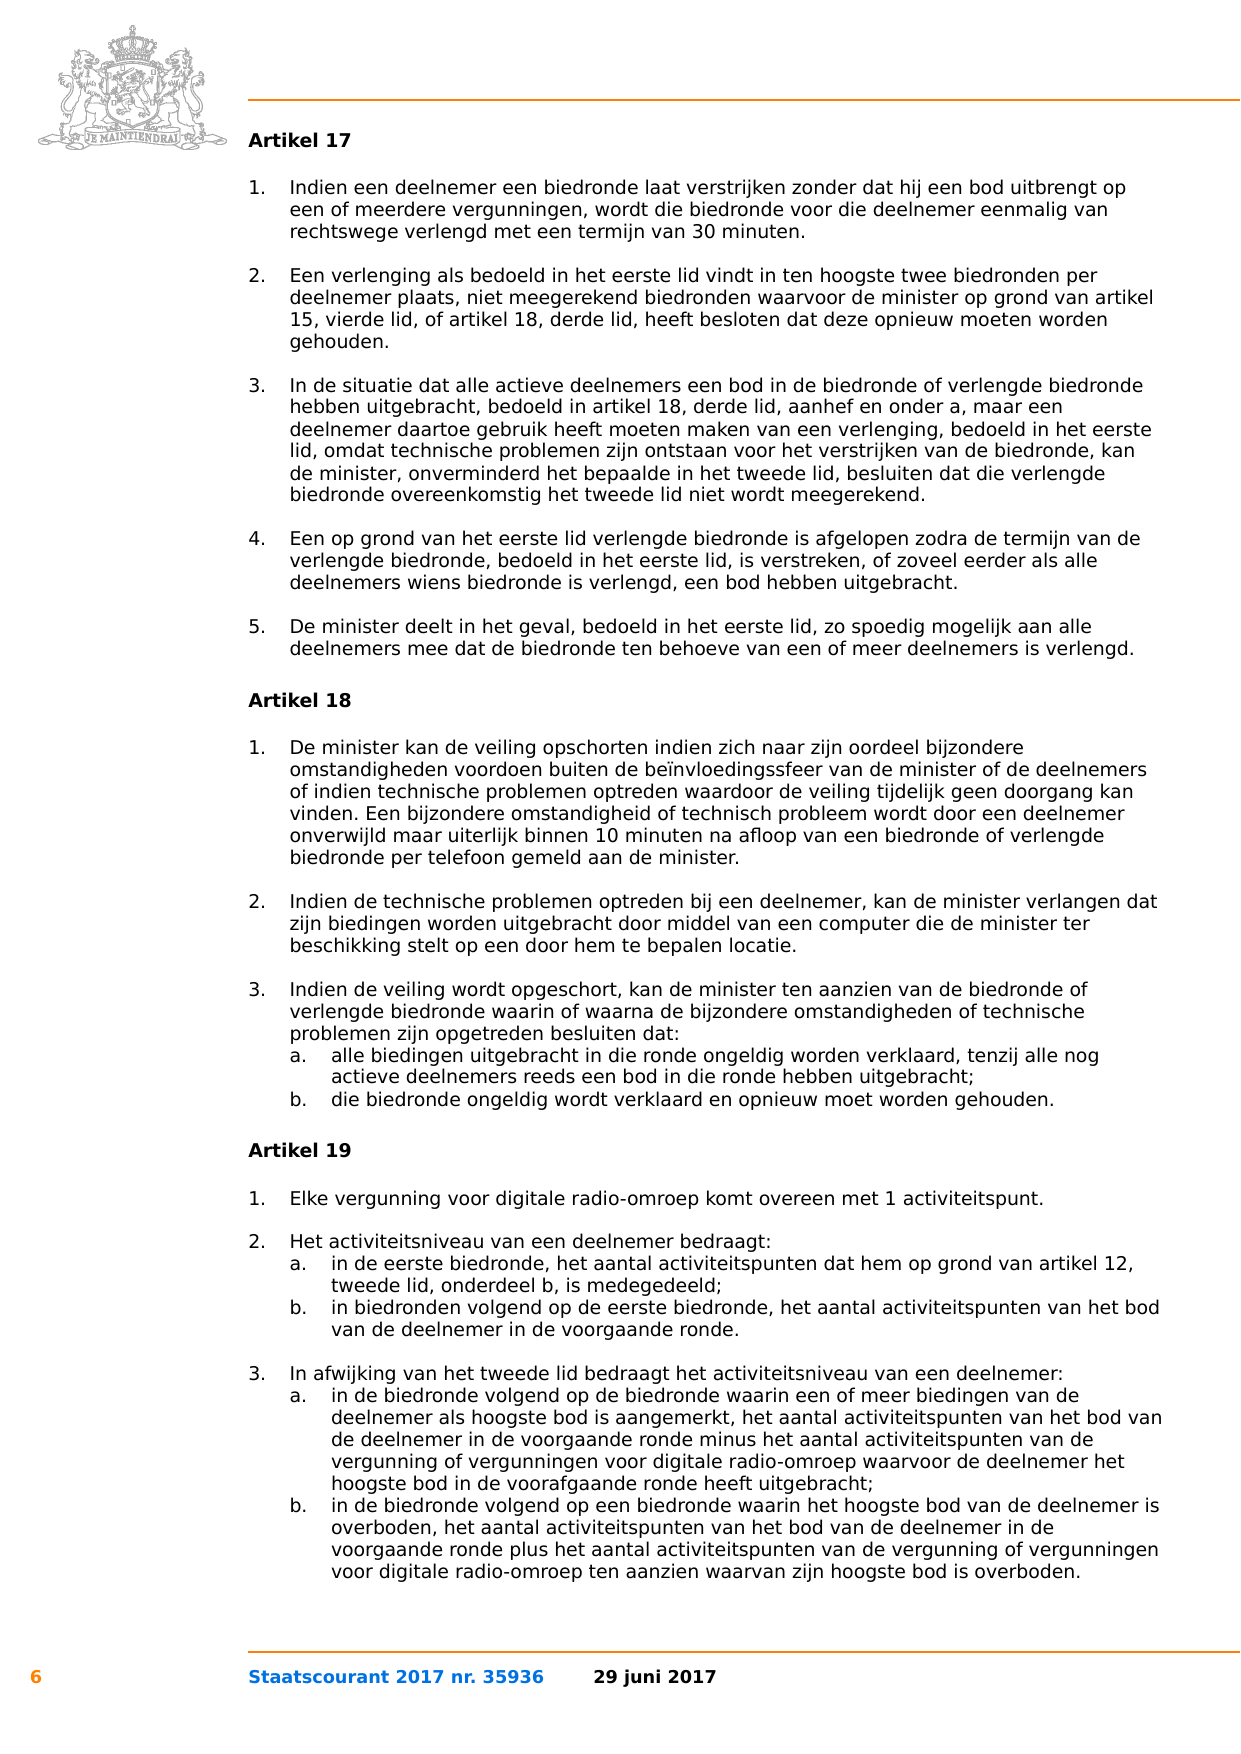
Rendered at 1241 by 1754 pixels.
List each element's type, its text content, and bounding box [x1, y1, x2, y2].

subtitle Artikel 19 [248, 1140, 1163, 1162]
text a. in de biedronde volgend op de biedronde waarin een of meer biedingen van de deelnemer als hoogste bod is aangemerkt, het aantal activiteitspunten van het bod van de deelnemer in de voorgaande ronde minus het aantal activiteitspunten van de vergunning of vergunningen voor digitale radio-omroep waarvoor de deelnemer het hoogste bod in de voorafgaande ronde heeft uitgebracht; [289, 1385, 1163, 1495]
text 3. In de situatie dat alle actieve deelnemers een bod in de biedronde of verlengde biedronde hebben uitgebracht, bedoeld in artikel 18, derde lid, aanhef en onder a, maar een deelnemer daartoe gebruik heeft moeten maken van een verlenging, bedoeld in het eerste lid, omdat technische problemen zijn ontstaan voor het verstrijken van de biedronde, kan de minister, onverminderd het bepaalde in het tweede lid, besluiten dat die verlengde biedronde overeenkomstig het tweede lid niet wordt meegerekend. [248, 374, 1163, 506]
subtitle Artikel 17 [248, 130, 1163, 152]
text 1. De minister kan de veiling opschorten indien zich naar zijn oordeel bijzondere omstandigheden voordoen buiten de beïnvloedingssfeer van de minister of de deelnemers of indien technische problemen optreden waardoor de veiling tijdelijk geen doorgang kan vinden. Een bijzondere omstandigheid of technisch probleem wordt door een deelnemer onverwijld maar uiterlijk binnen 10 minuten na afloop van een biedronde of verlengde biedronde per telefoon gemeld aan de minister. [248, 737, 1163, 869]
text b. in de biedronde volgend op een biedronde waarin het hoogste bod van de deelnemer is overboden, het aantal activiteitspunten van het bod van de deelnemer in de voorgaande ronde plus het aantal activiteitspunten van de vergunning of vergunningen voor digitale radio-omroep ten aanzien waarvan zijn hoogste bod is overboden. [289, 1495, 1163, 1583]
text a. in de eerste biedronde, het aantal activiteitspunten dat hem op grond van artikel 12, tweede lid, onderdeel b, is medegedeeld; [289, 1253, 1163, 1297]
picture [38, 25, 227, 150]
text b. in biedronden volgend op de eerste biedronde, het aantal activiteitspunten van het bod van de deelnemer in de voorgaande ronde. [289, 1297, 1163, 1341]
text 5. De minister deelt in het geval, bedoeld in het eerste lid, zo spoedig mogelijk aan alle deelnemers mee dat de biedronde ten behoeve van een of meer deelnemers is verlengd. [248, 616, 1163, 660]
text b. die biedronde ongeldig wordt verklaard en opnieuw moet worden gehouden. [289, 1088, 1163, 1110]
text 3. Indien de veiling wordt opgeschort, kan de minister ten aanzien van de biedronde of verlengde biedronde waarin of waarna de bijzondere omstandigheden of technische problemen zijn opgetreden besluiten dat: [248, 978, 1163, 1044]
text 2. Het activiteitsniveau van een deelnemer bedraagt: [248, 1231, 1163, 1253]
text 3. In afwijking van het tweede lid bedraagt het activiteitsniveau van een deelnemer: [248, 1363, 1163, 1385]
text 1. Indien een deelnemer een biedronde laat verstrijken zonder dat hij een bod uitbrengt op een of meerdere vergunningen, wordt die biedronde voor die deelnemer eenmalig van rechtswege verlengd met een termijn van 30 minuten. [248, 177, 1163, 243]
text a. alle biedingen uitgebracht in die ronde ongeldig worden verklaard, tenzij alle nog actieve deelnemers reeds een bod in die ronde hebben uitgebracht; [289, 1044, 1163, 1088]
text 4. Een op grond van het eerste lid verlengde biedronde is afgelopen zodra de termijn van de verlengde biedronde, bedoeld in het eerste lid, is verstreken, of zoveel eerder als alle deelnemers wiens biedronde is verlengd, een bod hebben uitgebracht. [248, 528, 1163, 594]
text 2. Een verlenging als bedoeld in het eerste lid vindt in ten hoogste twee biedronden per deelnemer plaats, niet meegerekend biedronden waarvoor de minister op grond van artikel 15, vierde lid, of artikel 18, derde lid, heeft besloten dat deze opnieuw moeten worden gehouden. [248, 265, 1163, 353]
text 2. Indien de technische problemen optreden bij een deelnemer, kan de minister verlangen dat zijn biedingen worden uitgebracht door middel van een computer die de minister ter beschikking stelt op een door hem te bepalen locatie. [248, 891, 1163, 957]
subtitle Artikel 18 [248, 690, 1163, 712]
text 1. Elke vergunning voor digitale radio-omroep komt overeen met 1 activiteitspunt. [248, 1187, 1163, 1209]
